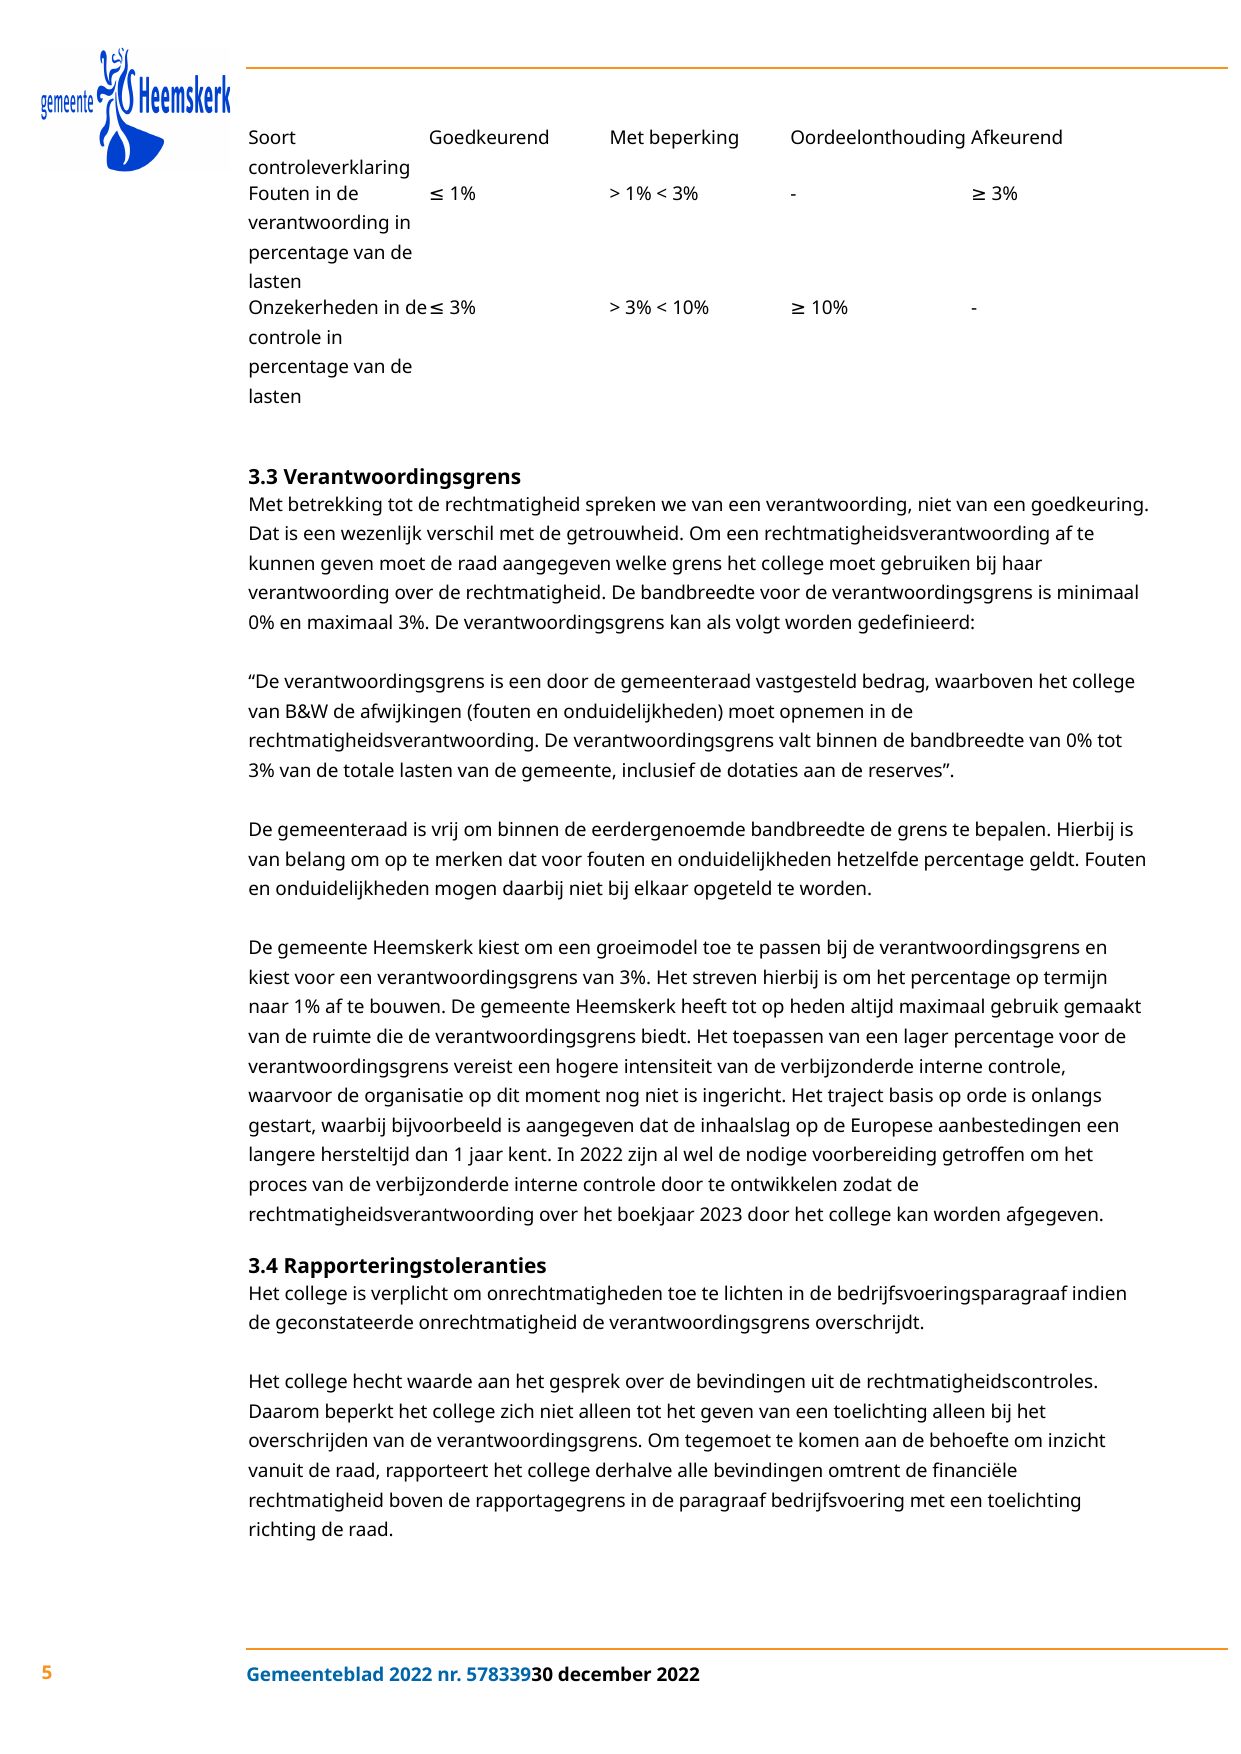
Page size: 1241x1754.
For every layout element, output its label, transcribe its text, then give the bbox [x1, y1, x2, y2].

table_cell ≤ 1% [429, 180, 609, 294]
table_cell ≤ 3% [429, 294, 609, 409]
table_cell Fouten in de verantwoording in percentage van de lasten [248, 180, 429, 294]
table_cell > 1% < 3% [609, 180, 790, 294]
table_cell ≥ 10% [790, 294, 971, 409]
text De gemeente Heemskerk kiest om een groeimodel toe te passen bij de verantwoordingsgrens en kiest voor een verantwoordingsgrens van 3%. Het streven hierbij is om het percentage op termijn naar 1% af te bouwen. De gemeente Heemskerk heeft tot op heden altijd maximaal gebruik gemaakt van de ruimte die de verantwoordingsgrens biedt. Het toepassen van een lager percentage voor de verantwoordingsgrens vereist een hogere intensiteit van de verbijzonderde interne controle, waarvoor de organisatie op dit moment nog niet is ingericht. Het traject basis op orde is onlangs gestart, waarbij bijvoorbeeld is aangegeven dat de inhaalslag op de Europese aanbestedingen een langere hersteltijd dan 1 jaar kent. In 2022 zijn al wel de nodige voorbereiding getroffen om het proces van de verbijzonderde interne controle door te ontwikkelen zodat de rechtmatigheidsverantwoording over het boekjaar 2023 door het college kan worden afgegeven. [248, 934, 1152, 1227]
table_header Oordeelonthouding [790, 125, 971, 180]
text Het college is verplicht om onrechtmatigheden toe te lichten in de bedrijfsvoeringsparagraaf indien de geconstateerde onrechtmatigheid de verantwoordingsgrens overschrijdt. [248, 1280, 1152, 1335]
text Het college hecht waarde aan het gesprek over de bevindingen uit de rechtmatigheidscontroles. Daarom beperkt het college zich niet alleen tot het geven van een toelichting alleen bij het overschrijden van de verantwoordingsgrens. Om tegemoet te komen aan de behoefte om inzicht vanuit de raad, rapporteert het college derhalve alle bevindingen omtrent de financiële rechtmatigheid boven de rapportagegrens in de paragraaf bedrijfsvoering met een toelichting richting de raad. [248, 1368, 1152, 1542]
text 3.3 Verantwoordingsgrens [248, 462, 1152, 491]
text 3.4 Rapporteringstoleranties [248, 1251, 1152, 1280]
table_header Soort controleverklaring [248, 125, 429, 180]
table_cell - [790, 180, 971, 294]
text “De verantwoordingsgrens is een door de gemeenteraad vastgesteld bedrag, waarboven het college van B&W de afwijkingen (fouten en onduidelijkheden) moet opnemen in de rechtmatigheidsverantwoording. De verantwoordingsgrens valt binnen de bandbreedte van 0% tot 3% van de totale lasten van de gemeente, inclusief de dotaties aan de reserves”. [248, 668, 1152, 783]
table_cell Onzekerheden in de controle in percentage van de lasten [248, 294, 429, 409]
text Met betrekking tot de rechtmatigheid spreken we van een verantwoording, niet van een goedkeuring. Dat is een wezenlijk verschil met de getrouwheid. Om een rechtmatigheidsverantwoording af te kunnen geven moet de raad aangegeven welke grens het college moet gebruiken bij haar verantwoording over de rechtmatigheid. De bandbreedte voor de verantwoordingsgrens is minimaal 0% en maximaal 3%. De verantwoordingsgrens kan als volgt worden gedefinieerd: [248, 491, 1152, 635]
table_cell - [971, 294, 1152, 409]
table_header Met beperking [609, 125, 790, 180]
table_header Afkeurend [971, 125, 1152, 180]
table_cell ≥ 3% [971, 180, 1152, 294]
table_header Goedkeurend [429, 125, 609, 180]
text De gemeenteraad is vrij om binnen de eerdergenoemde bandbreedte de grens te bepalen. Hierbij is van belang om op te merken dat voor fouten en onduidelijkheden hetzelfde percentage geldt. Fouten en onduidelijkheden mogen daarbij niet bij elkaar opgeteld te worden. [248, 816, 1152, 901]
picture [41, 47, 231, 172]
table_cell > 3% < 10% [609, 294, 790, 409]
